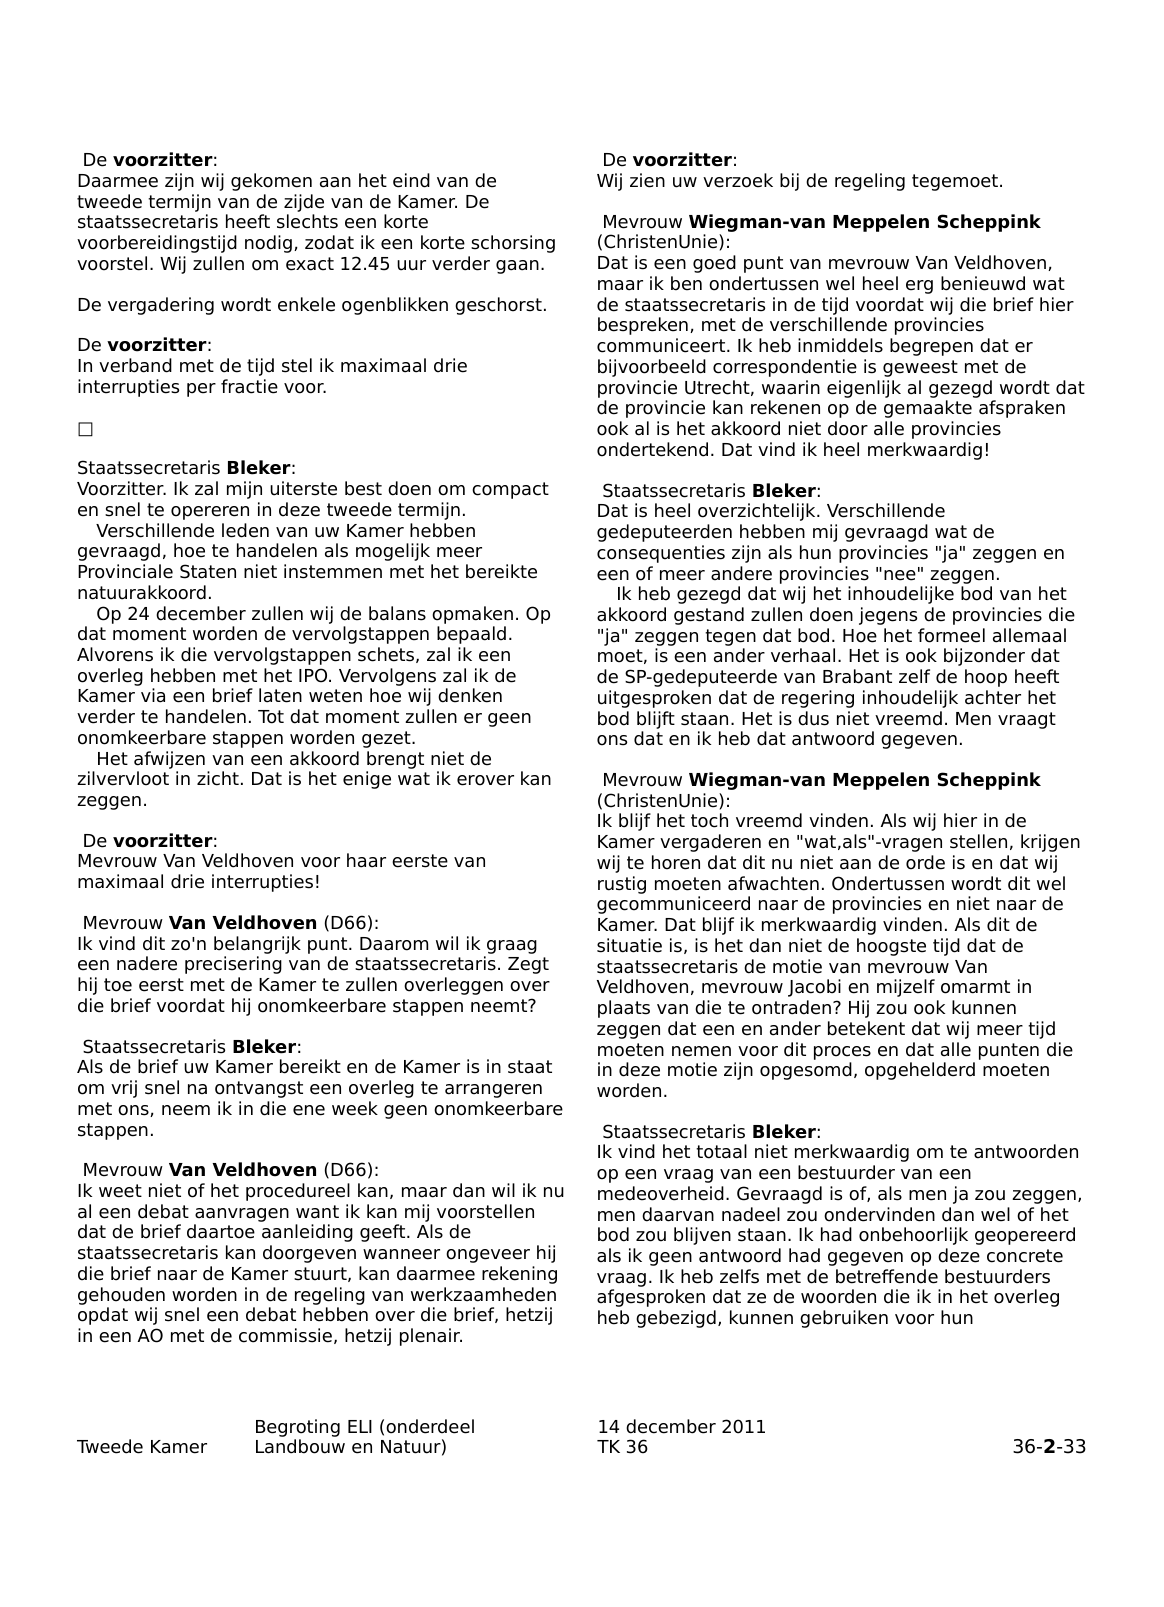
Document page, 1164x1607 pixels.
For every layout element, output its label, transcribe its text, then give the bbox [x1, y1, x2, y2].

text Verschillende leden van uw Kamer hebben gevraagd, hoe te handelen als mogelijk meer Provinciale Staten niet instemmen met het bereikte natuurakkoord. [77, 520, 567, 603]
text Het afwijzen van een akkoord brengt niet de zilvervloot in zicht. Dat is het enige wat ik erover kan zeggen. [77, 748, 567, 811]
text Mevrouw Van Veldhoven (D66): [77, 1160, 567, 1181]
text Mevrouw Wiegman-van Meppelen Scheppink (ChristenUnie): [596, 770, 1087, 811]
text Mevrouw Van Veldhoven (D66): [77, 913, 567, 933]
text De voorzitter: [596, 150, 1087, 171]
text Dat is een goed punt van mevrouw Van Veldhoven, maar ik ben ondertussen wel heel erg benieuwd wat de staatssecretaris in de tijd voordat wij die brief hier bespreken, met de verschillende provincies communiceert. Ik heb inmiddels begrepen dat er bijvoorbeeld correspondentie is geweest met de provincie Utrecht, waarin eigenlijk al gezegd wordt dat de provincie kan rekenen op de gemaakte afspraken ook al is het akkoord niet door alle provincies ondertekend. Dat vind ik heel merkwaardig! [596, 253, 1087, 460]
text □ [77, 417, 567, 438]
text De voorzitter: [77, 831, 567, 851]
text Als de brief uw Kamer bereikt en de Kamer is in staat om vrij snel na ontvangst een overleg te arrangeren met ons, neem ik in die ene week geen onomkeerbare stappen. [77, 1057, 567, 1140]
text Dat is heel overzichtelijk. Verschillende gedeputeerden hebben mij gevraagd wat de consequenties zijn als hun provincies "ja" zeggen en een of meer andere provincies "nee" zeggen. [596, 501, 1087, 584]
text De voorzitter: [77, 150, 567, 171]
text Wij zien uw verzoek bij de regeling tegemoet. [596, 171, 1087, 192]
text In verband met de tijd stel ik maximaal drie interrupties per fractie voor. [77, 356, 567, 397]
text De voorzitter: [77, 335, 567, 356]
text Staatssecretaris Bleker: [77, 1036, 567, 1057]
text Staatssecretaris Bleker: [596, 1122, 1087, 1142]
text Staatssecretaris Bleker: [77, 458, 567, 479]
text Ik heb gezegd dat wij het inhoudelijke bod van het akkoord gestand zullen doen jegens de provincies die "ja" zeggen tegen dat bod. Hoe het formeel allemaal moet, is een ander verhaal. Het is ook bijzonder dat de SP-gedeputeerde van Brabant zelf de hoop heeft uitgesproken dat de regering inhoudelijk achter het bod blijft staan. Het is dus niet vreemd. Men vraagt ons dat en ik heb dat antwoord gegeven. [596, 584, 1087, 750]
text Daarmee zijn wij gekomen aan het eind van de tweede termijn van de zijde van de Kamer. De staatssecretaris heeft slechts een korte voorbereidingstijd nodig, zodat ik een korte schorsing voorstel. Wij zullen om exact 12.45 uur verder gaan. [77, 171, 567, 274]
text Ik weet niet of het procedureel kan, maar dan wil ik nu al een debat aanvragen want ik kan mij voorstellen dat de brief daartoe aanleiding geeft. Als de staatssecretaris kan doorgeven wanneer ongeveer hij die brief naar de Kamer stuurt, kan daarmee rekening gehouden worden in de regeling van werkzaamheden opdat wij snel een debat hebben over die brief, hetzij in een AO met de commissie, hetzij plenair. [77, 1181, 567, 1347]
text Ik vind het totaal niet merkwaardig om te antwoorden op een vraag van een bestuurder van een medeoverheid. Gevraagd is of, als men ja zou zeggen, men daarvan nadeel zou ondervinden dan wel of het bod zou blijven staan. Ik had onbehoorlijk geopereerd als ik geen antwoord had gegeven op deze concrete vraag. Ik heb zelfs met de betreffende bestuurders afgesproken dat ze de woorden die ik in het overleg heb gebezigd, kunnen gebruiken voor hun [596, 1142, 1087, 1329]
text Ik blijf het toch vreemd vinden. Als wij hier in de Kamer vergaderen en "wat,als"-vragen stellen, krijgen wij te horen dat dit nu niet aan de orde is en dat wij rustig moeten afwachten. Ondertussen wordt dit wel gecommuniceerd naar de provincies en niet naar de Kamer. Dat blijf ik merkwaardig vinden. Als dit de situatie is, is het dan niet de hoogste tijd dat de staatssecretaris de motie van mevrouw Van Veldhoven, mevrouw Jacobi en mijzelf omarmt in plaats van die te ontraden? Hij zou ook kunnen zeggen dat een en ander betekent dat wij meer tijd moeten nemen voor dit proces en dat alle punten die in deze motie zijn opgesomd, opgehelderd moeten worden. [596, 811, 1087, 1102]
text De vergadering wordt enkele ogenblikken geschorst. [77, 294, 567, 315]
text Ik vind dit zo'n belangrijk punt. Daarom wil ik graag een nadere precisering van de staatssecretaris. Zegt hij toe eerst met de Kamer te zullen overleggen over die brief voordat hij onomkeerbare stappen neemt? [77, 933, 567, 1016]
text Mevrouw Wiegman-van Meppelen Scheppink (ChristenUnie): [596, 212, 1087, 253]
text Voorzitter. Ik zal mijn uiterste best doen om compact en snel te opereren in deze tweede termijn. [77, 479, 567, 520]
text Op 24 december zullen wij de balans opmaken. Op dat moment worden de vervolgstappen bepaald. Alvorens ik die vervolgstappen schets, zal ik een overleg hebben met het IPO. Vervolgens zal ik de Kamer via een brief laten weten hoe wij denken verder te handelen. Tot dat moment zullen er geen onomkeerbare stappen worden gezet. [77, 603, 567, 748]
text Staatssecretaris Bleker: [596, 480, 1087, 501]
text Mevrouw Van Veldhoven voor haar eerste van maximaal drie interrupties! [77, 851, 567, 893]
